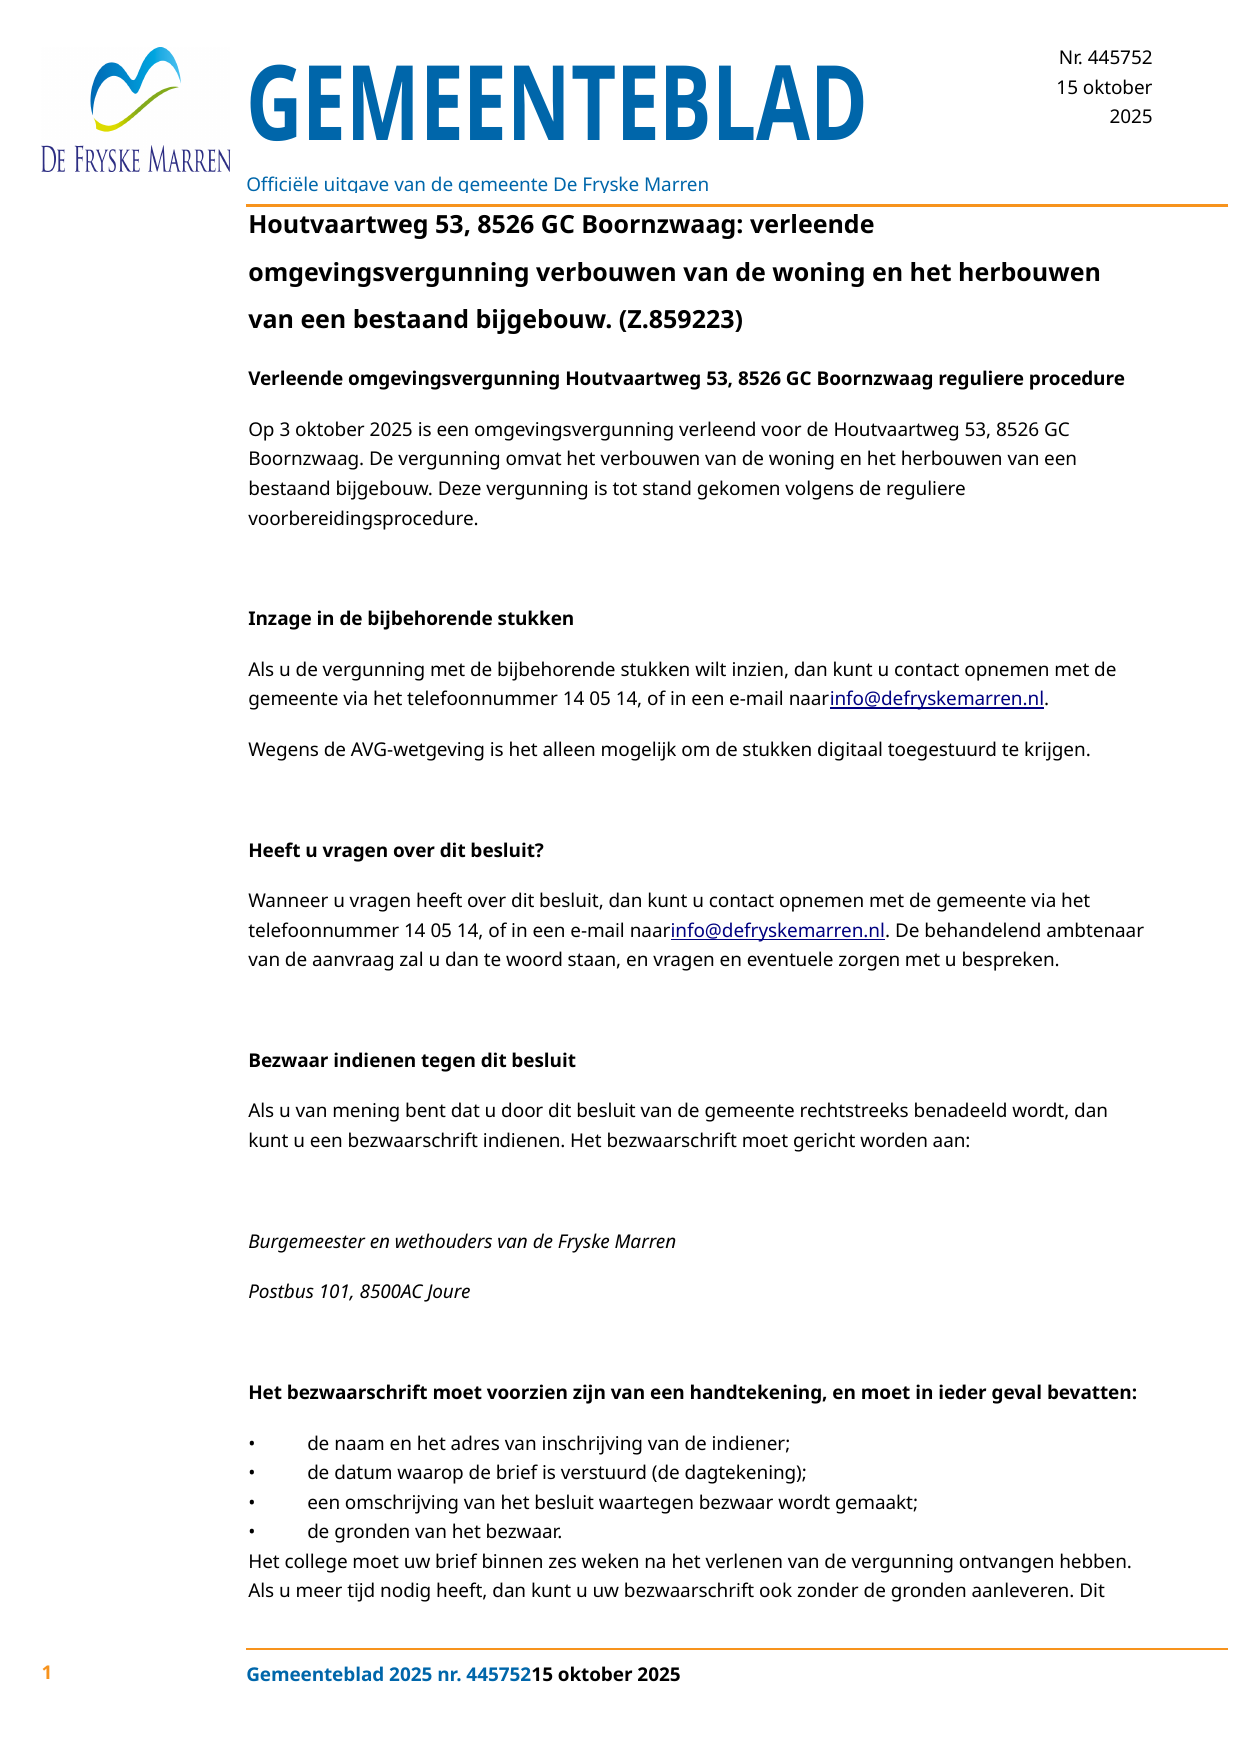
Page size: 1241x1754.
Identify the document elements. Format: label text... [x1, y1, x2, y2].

text Op 3 oktober 2025 is een omgevingsvergunning verleend voor de Houtvaartweg 53, 8526 GC Boornzwaag. De vergunning omvat het verbouwen van de woning en het herbouwen van een bestaand bijgebouw. Deze vergunning is tot stand gekomen volgens de reguliere voorbereidingsprocedure. [248, 416, 1152, 530]
text Wanneer u vragen heeft over dit besluit, dan kunt u contact opnemen met de gemeente via het telefoonnummer 14 05 14, of in een e-mail naarinfo@defryskemarren.nl. De behandelend ambtenaar van de aanvraag zal u dan te woord staan, en vragen en eventuele zorgen met u bespreken. [248, 887, 1152, 972]
list de naam en het adres van inschrijving van de indiener; [248, 1430, 1152, 1455]
text Het college moet uw brief binnen zes weken na het verlenen van de vergunning ontvangen hebben. Als u meer tijd nodig heeft, dan kunt u uw bezwaarschrift ook zonder de gronden aanleveren. Dit [248, 1548, 1152, 1603]
text Het bezwaarschrift moet voorzien zijn van een handtekening, en moet in ieder geval bevatten: [248, 1379, 1152, 1405]
text Burgemeester en wethouders van de Fryske Marren [248, 1228, 1152, 1254]
text Verleende omgevingsvergunning Houtvaartweg 53, 8526 GC Boornzwaag reguliere procedure [248, 366, 1152, 391]
picture [41, 47, 231, 172]
text Als u de vergunning met de bijbehorende stukken wilt inzien, dan kunt u contact opnemen met de gemeente via het telefoonnummer 14 05 14, of in een e-mail naarinfo@defryskemarren.nl. [248, 656, 1152, 711]
text Heeft u vragen over dit besluit? [248, 837, 1152, 862]
text Als u van mening bent dat u door dit besluit van de gemeente rechtstreeks benadeeld wordt, dan kunt u een bezwaarschrift indienen. Het bezwaarschrift moet gericht worden aan: [248, 1098, 1152, 1153]
text Bezwaar indienen tegen dit besluit [248, 1047, 1152, 1073]
list de datum waarop de brief is verstuurd (de dagtekening); [248, 1459, 1152, 1485]
text Houtvaartweg 53, 8526 GC Boornzwaag: verleende omgevingsvergunning verbouwen van de woning en het herbouwen van een bestaand bijgebouw. (Z.859223) [248, 207, 1152, 336]
text Inzage in de bijbehorende stukken [248, 606, 1152, 631]
text Wegens de AVG-wetgeving is het alleen mogelijk om de stukken digitaal toegestuurd te krijgen. [248, 736, 1152, 762]
text Postbus 101, 8500AC Joure [248, 1278, 1152, 1304]
list de gronden van het bezwaar. [248, 1518, 1152, 1544]
list een omschrijving van het besluit waartegen bezwaar wordt gemaakt; [248, 1489, 1152, 1514]
